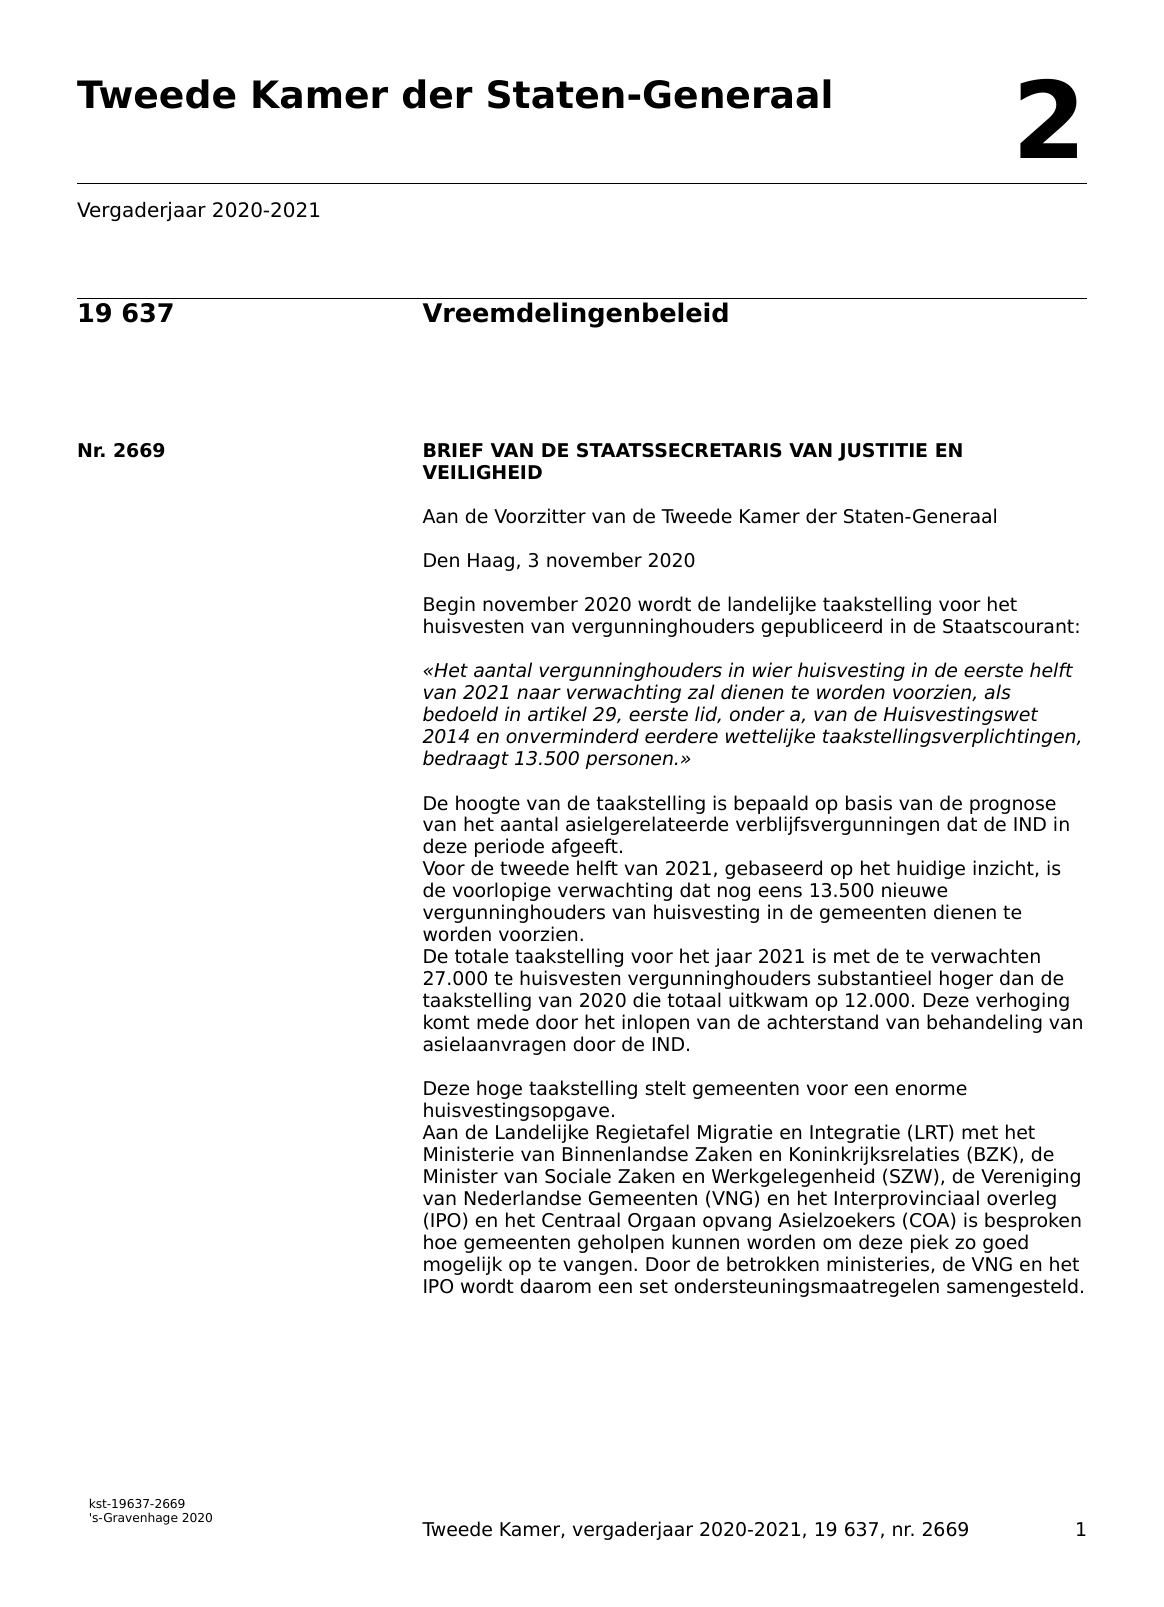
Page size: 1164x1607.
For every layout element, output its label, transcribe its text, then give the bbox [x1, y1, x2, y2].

text De hoogte van de taakstelling is bepaald op basis van de prognose van het aantal asielgerelateerde verblijfsvergunningen dat de IND in deze periode afgeeft. [422, 792, 1087, 858]
text «Het aantal vergunninghouders in wier huisvesting in de eerste helft van 2021 naar verwachting zal dienen te worden voorzien, als bedoeld in artikel 29, eerste lid, onder a, van de Huisvestingswet 2014 en onverminderd eerdere wettelijke taakstellingsverplichtingen, bedraagt 13.500 personen.» [422, 660, 1087, 770]
text Aan de Landelijke Regietafel Migratie en Integratie (LRT) met het Ministerie van Binnenlandse Zaken en Koninkrijksrelaties (BZK), de Minister van Sociale Zaken en Werkgelegenheid (SZW), de Vereniging van Nederlandse Gemeenten (VNG) en het Interprovinciaal overleg (IPO) en het Centraal Orgaan opvang Asielzoekers (COA) is besproken hoe gemeenten geholpen kunnen worden om deze piek zo goed mogelijk op te vangen. Door de betrokken ministeries, de VNG en het IPO wordt daarom een set ondersteuningsmaatregelen samengesteld. [422, 1122, 1087, 1298]
table_header 2 [886, 59, 1087, 183]
text 's-Gravenhage 2020 [88, 1511, 323, 1525]
table_header Tweede Kamer der Staten-Generaal [77, 59, 886, 183]
subtitle Nr. 2669 BRIEF VAN DE STAATSSECRETARIS VAN JUSTITIE EN VEILIGHEID [77, 440, 1087, 484]
text Deze hoge taakstelling stelt gemeenten voor een enorme huisvestingsopgave. [422, 1078, 1087, 1122]
table_cell Vergaderjaar 2020-2021 [77, 184, 1087, 298]
text Aan de Voorzitter van de Tweede Kamer der Staten-Generaal [422, 506, 1087, 528]
text Den Haag, 3 november 2020 [422, 550, 1087, 572]
text De totale taakstelling voor het jaar 2021 is met de te verwachten 27.000 te huisvesten vergunninghouders substantieel hoger dan de taakstelling van 2020 die totaal uitkwam op 12.000. Deze verhoging komt mede door het inlopen van de achterstand van behandeling van asielaanvragen door de IND. [422, 946, 1087, 1056]
subtitle 19 637 Vreemdelingenbeleid [77, 299, 1087, 329]
text kst-19637-2669 [88, 1497, 323, 1511]
text Begin november 2020 wordt de landelijke taakstelling voor het huisvesten van vergunninghouders gepubliceerd in de Staatscourant: [422, 594, 1087, 638]
text Voor de tweede helft van 2021, gebaseerd op het huidige inzicht, is de voorlopige verwachting dat nog eens 13.500 nieuwe vergunninghouders van huisvesting in de gemeenten dienen te worden voorzien. [422, 858, 1087, 946]
